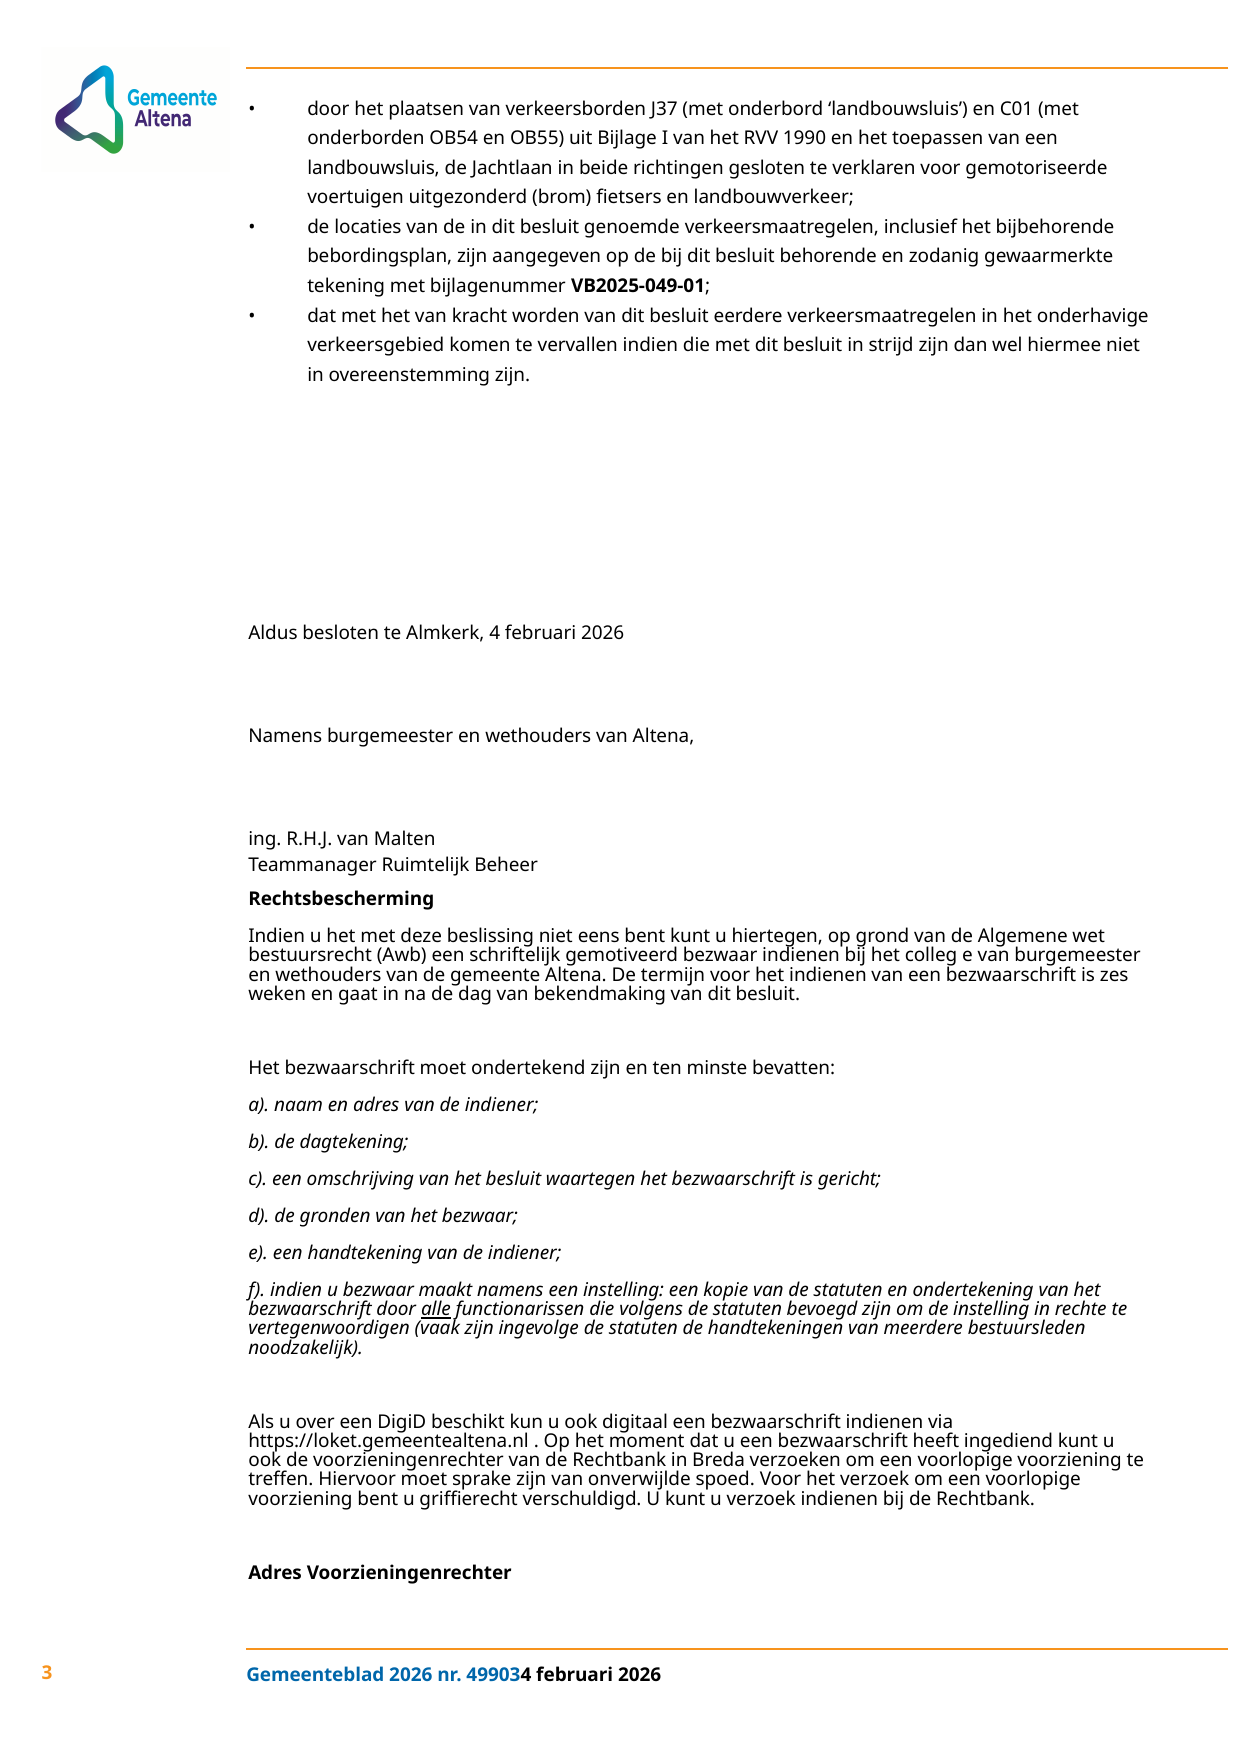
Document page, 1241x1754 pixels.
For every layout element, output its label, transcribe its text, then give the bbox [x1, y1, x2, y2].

list dat met het van kracht worden van dit besluit eerdere verkeersmaatregelen in het onderhavige verkeersgebied komen te vervallen indien die met dit besluit in strijd zijn dan wel hiermee niet in overeenstemming zijn. [248, 302, 1152, 387]
picture [41, 47, 231, 172]
text b). de dagtekening; [248, 1133, 1152, 1152]
text Rechtsbescherming [248, 890, 1152, 909]
text Indien u het met deze beslissing niet eens bent kunt u hiertegen, op grond van de Algemene wet bestuursrecht (Awb) een schriftelijk gemotiveerd bezwaar indienen bij het colleg e van burgemeester en wethouders van de gemeente Altena. De termijn voor het indienen van een bezwaarschrift is zes weken en gaat in na de dag van bekendmaking van dit besluit. [248, 927, 1152, 1004]
text a). naam en adres van de indiener; [248, 1096, 1152, 1115]
text Adres Voorzieningenrechter [248, 1564, 1152, 1583]
text f). indien u bezwaar maakt namens een instelling: een kopie van de statuten en ondertekening van het bezwaarschrift door alle functionarissen die volgens de statuten bevoegd zijn om de instelling in rechte te vertegenwoordigen (vaak zijn ingevolge de statuten de handtekeningen van meerdere bestuursleden noodzakelijk). [248, 1281, 1152, 1358]
text e). een handtekening van de indiener; [248, 1244, 1152, 1263]
text c). een omschrijving van het besluit waartegen het bezwaarschrift is gericht; [248, 1170, 1152, 1189]
text Als u over een DigiD beschikt kun u ook digitaal een bezwaarschrift indienen via https://loket.gemeentealtena.nl . Op het moment dat u een bezwaarschrift heeft ingediend kunt u ook de voorzieningenrechter van de Rechtbank in Breda verzoeken om een voorlopige voorziening te treffen. Hiervoor moet sprake zijn van onverwijlde spoed. Voor het verzoek om een voorlopige voorziening bent u griffierecht verschuldigd. U kunt u verzoek indienen bij de Rechtbank. [248, 1413, 1152, 1509]
text Aldus besloten te Almkerk, 4 februari 2026 [248, 619, 1152, 645]
text Namens burgemeester en wethouders van Altena, [248, 722, 1152, 748]
text ing. R.H.J. van Malten [248, 825, 1152, 851]
text Teammanager Ruimtelijk Beheer [248, 851, 1152, 877]
list de locaties van de in dit besluit genoemde verkeersmaatregelen, inclusief het bijbehorende bebordingsplan, zijn aangegeven op de bij dit besluit behorende en zodanig gewaarmerkte tekening met bijlagenummer VB2025-049-01; [248, 213, 1152, 298]
text d). de gronden van het bezwaar; [248, 1207, 1152, 1226]
list door het plaatsen van verkeersborden J37 (met onderbord ‘landbouwsluis’) en C01 (met onderborden OB54 en OB55) uit Bijlage I van het RVV 1990 en het toepassen van een landbouwsluis, de Jachtlaan in beide richtingen gesloten te verklaren voor gemotoriseerde voertuigen uitgezonderd (brom) fietsers en landbouwverkeer; [248, 95, 1152, 209]
text Het bezwaarschrift moet ondertekend zijn en ten minste bevatten: [248, 1059, 1152, 1078]
